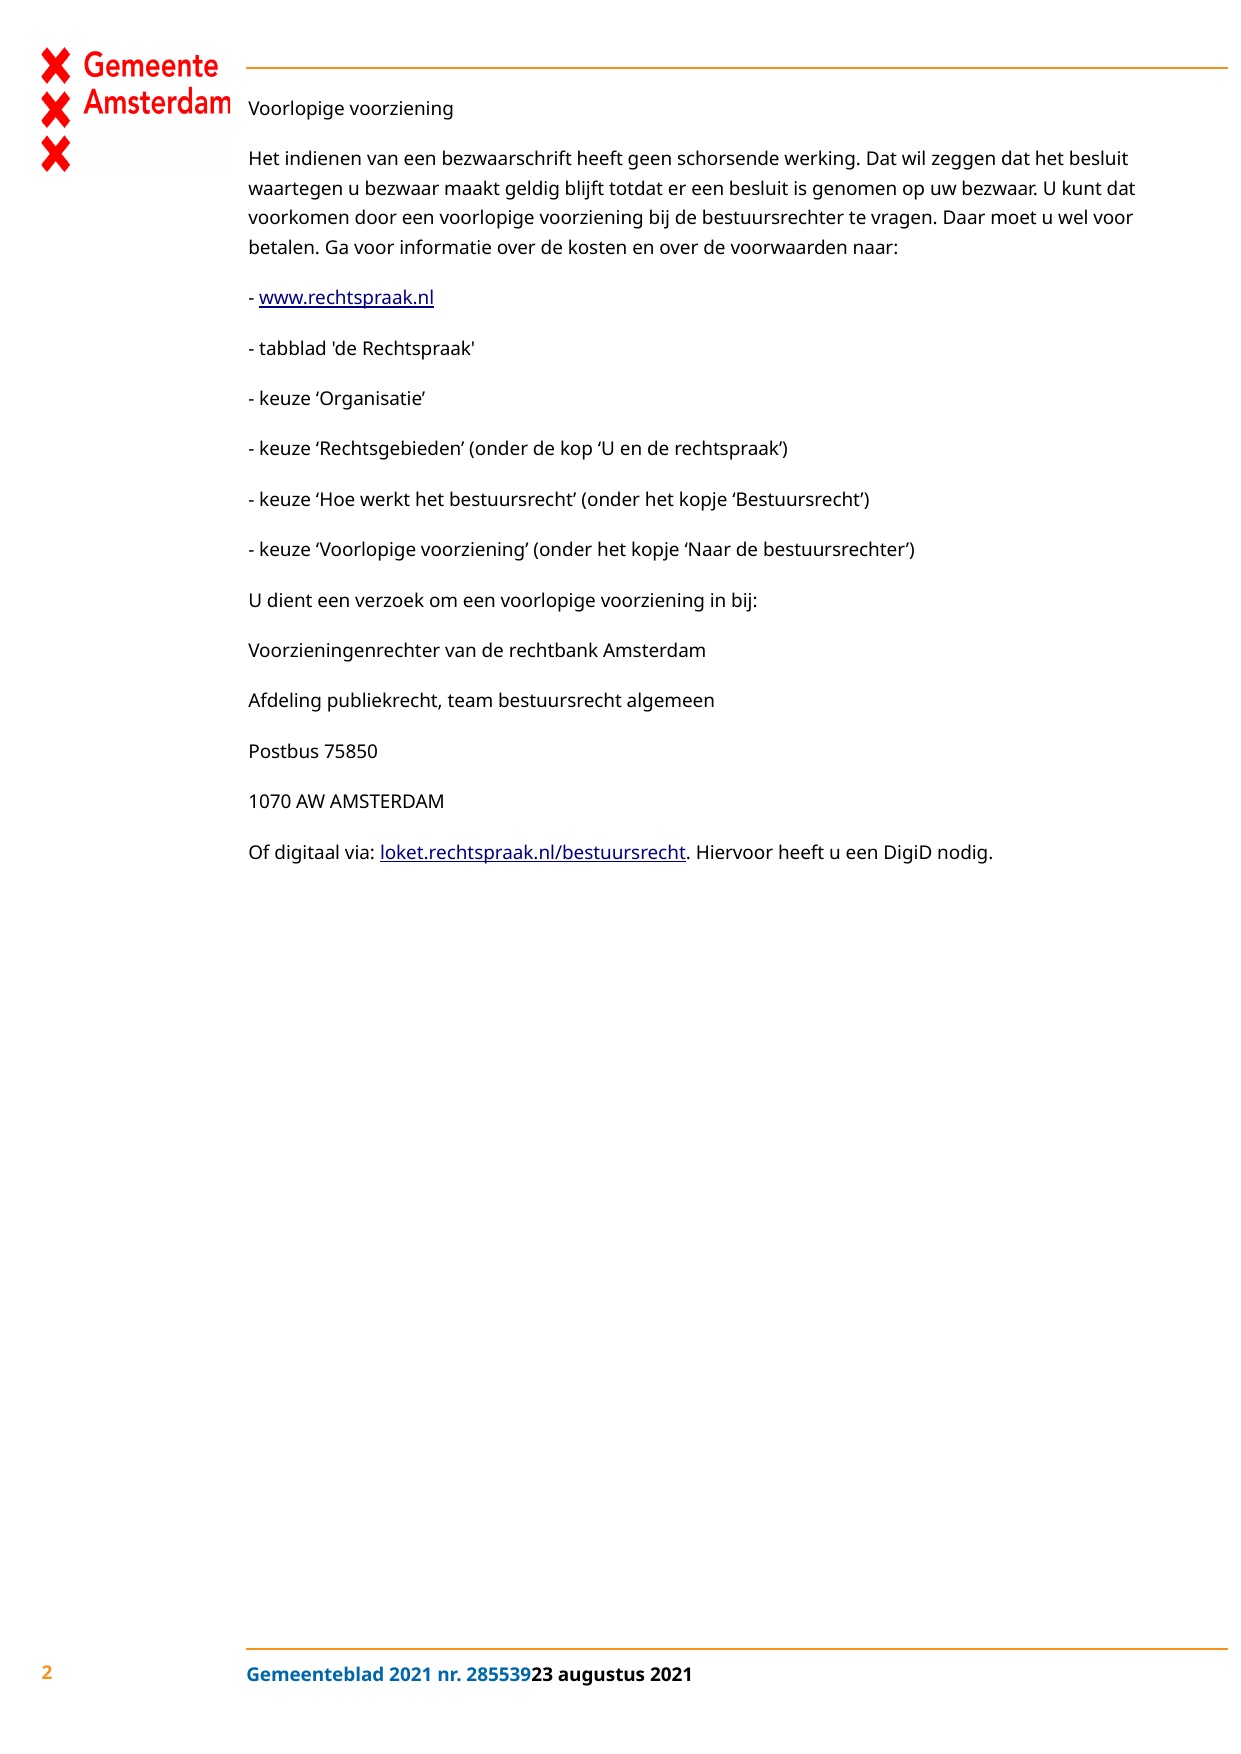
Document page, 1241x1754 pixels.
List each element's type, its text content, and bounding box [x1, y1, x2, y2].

text - tabblad 'de Rechtspraak' [248, 335, 1152, 361]
text - keuze ‘Voorlopige voorziening’ (onder het kopje ‘Naar de bestuursrechter’) [248, 536, 1152, 562]
text - www.rechtspraak.nl [248, 284, 1152, 310]
text Of digitaal via: loket.rechtspraak.nl/bestuursrecht. Hiervoor heeft u een DigiD nodig. [248, 839, 1152, 865]
text 1070 AW AMSTERDAM [248, 788, 1152, 814]
text - keuze ‘Organisatie’ [248, 385, 1152, 411]
text Voorlopige voorziening [248, 95, 1152, 121]
text Voorzieningenrechter van de rechtbank Amsterdam [248, 637, 1152, 663]
text Postbus 75850 [248, 738, 1152, 764]
text Afdeling publiekrecht, team bestuursrecht algemeen [248, 688, 1152, 713]
picture [41, 47, 231, 172]
text Het indienen van een bezwaarschrift heeft geen schorsende werking. Dat wil zeggen dat het besluit waartegen u bezwaar maakt geldig blijft totdat er een besluit is genomen op uw bezwaar. U kunt dat voorkomen door een voorlopige voorziening bij de bestuursrechter te vragen. Daar moet u wel voor betalen. Ga voor informatie over de kosten en over de voorwaarden naar: [248, 145, 1152, 260]
text U dient een verzoek om een voorlopige voorziening in bij: [248, 587, 1152, 613]
text - keuze ‘Rechtsgebieden’ (onder de kop ‘U en de rechtspraak’) [248, 436, 1152, 461]
text - keuze ‘Hoe werkt het bestuursrecht’ (onder het kopje ‘Bestuursrecht’) [248, 486, 1152, 512]
